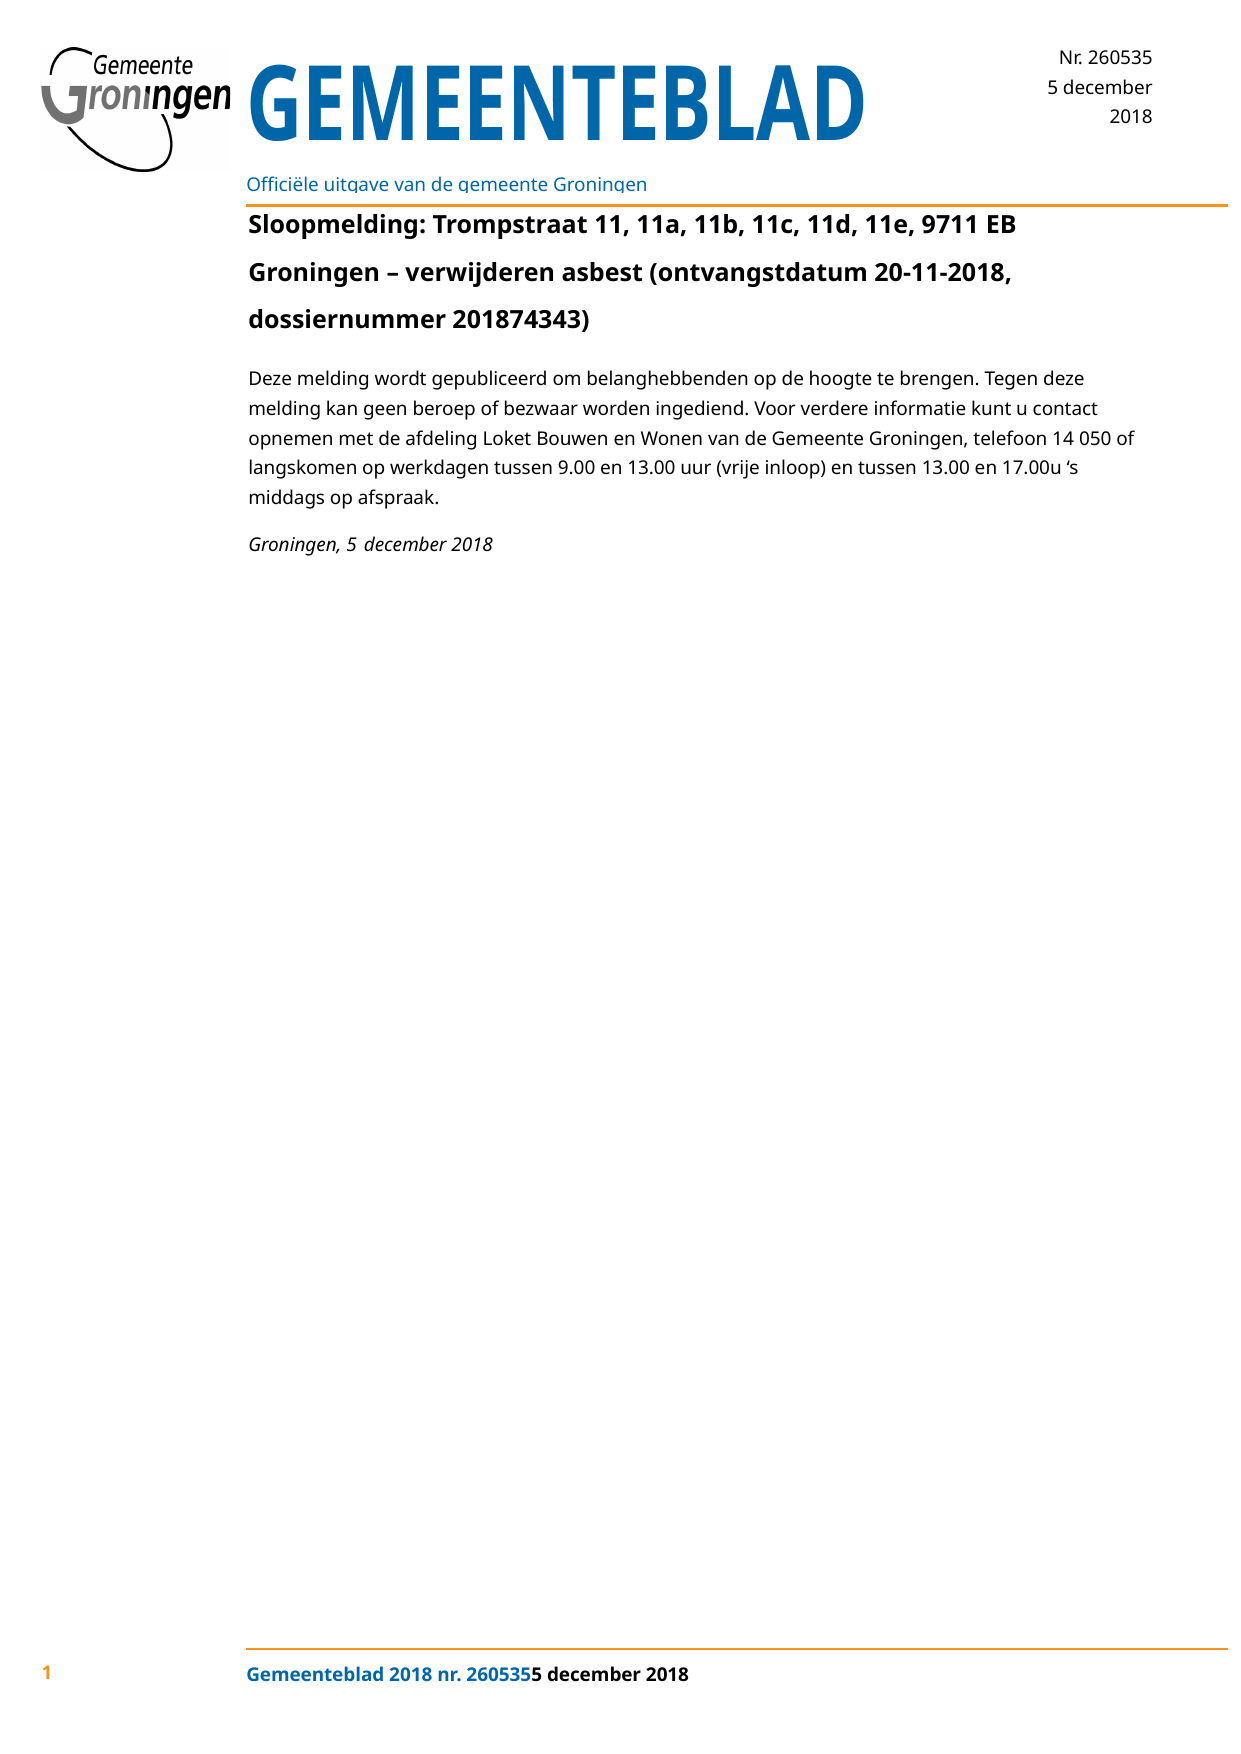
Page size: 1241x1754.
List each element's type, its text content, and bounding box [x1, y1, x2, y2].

text Deze melding wordt gepubliceerd om belanghebbenden op de hoogte te brengen. Tegen deze melding kan geen beroep of bezwaar worden ingediend. Voor verdere informatie kunt u contact opnemen met de afdeling Loket Bouwen en Wonen van de Gemeente Groningen, telefoon 14 050 of langskomen op werkdagen tussen 9.00 en 13.00 uur (vrije inloop) en tussen 13.00 en 17.00u ‘s middags op afspraak. [248, 366, 1152, 509]
text Sloopmelding: Trompstraat 11, 11a, 11b, 11c, 11d, 11e, 9711 EB Groningen – verwijderen asbest (ontvangstdatum 20-11-2018, dossiernummer 201874343) [248, 207, 1152, 336]
picture [41, 47, 231, 172]
text Groningen, 5 december 2018 [248, 532, 1152, 557]
